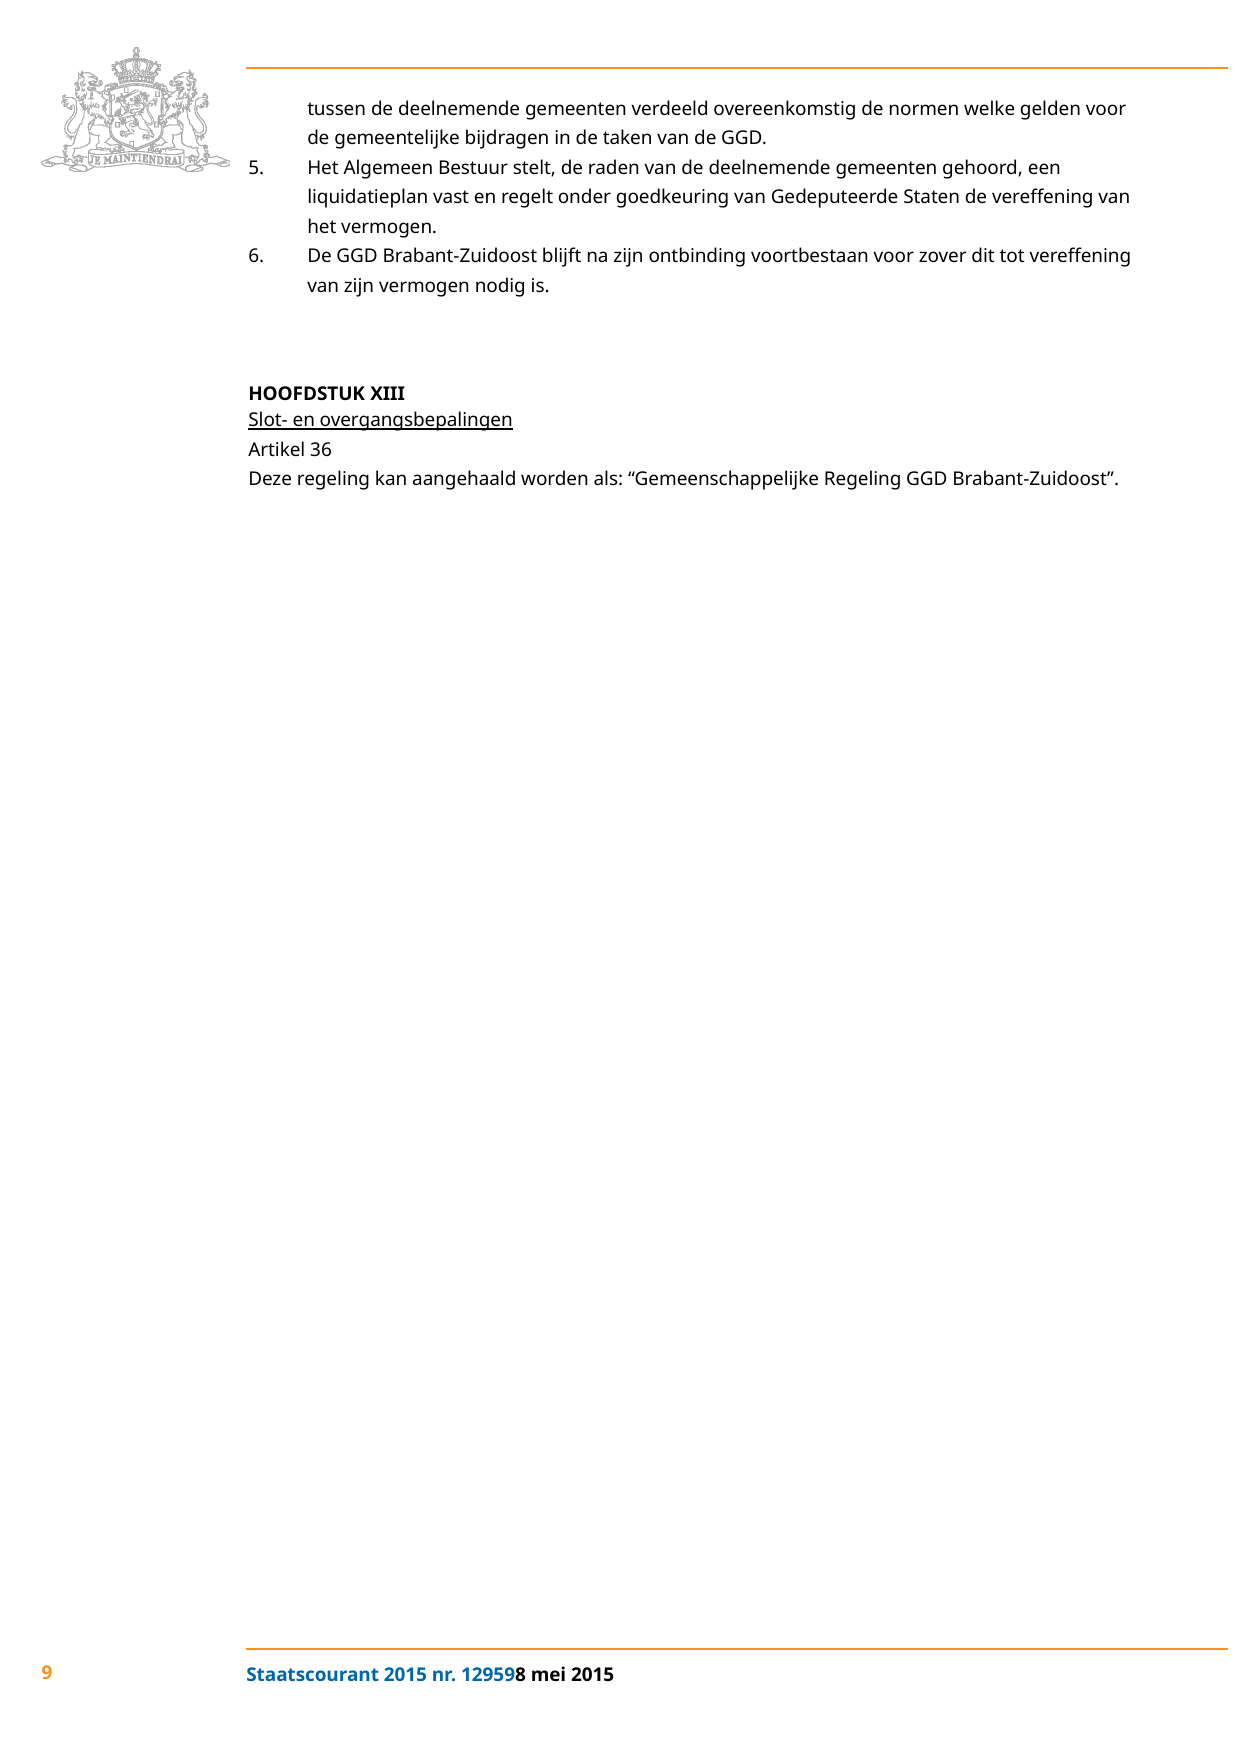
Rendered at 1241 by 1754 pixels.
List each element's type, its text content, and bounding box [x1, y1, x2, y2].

text HOOFDSTUK XIII [248, 378, 1152, 406]
text Deze regeling kan aangehaald worden als: “Gemeenschappelijke Regeling GGD Brabant-Zuidoost”. [248, 466, 1152, 491]
list De GGD Brabant-Zuidoost blijft na zijn ontbinding voortbestaan voor zover dit tot vereffening van zijn vermogen nodig is. [248, 243, 1152, 298]
text Slot- en overgangsbepalingen [248, 406, 1152, 432]
text Artikel 36 [248, 436, 1152, 462]
picture [41, 47, 231, 172]
list Het Algemeen Bestuur stelt, de raden van de deelnemende gemeenten gehoord, een liquidatieplan vast en regelt onder goedkeuring van Gedeputeerde Staten de vereffening van het vermogen. [248, 154, 1152, 239]
list tussen de deelnemende gemeenten verdeeld overeenkomstig de normen welke gelden voor de gemeentelijke bijdragen in de taken van de GGD. [248, 95, 1152, 150]
